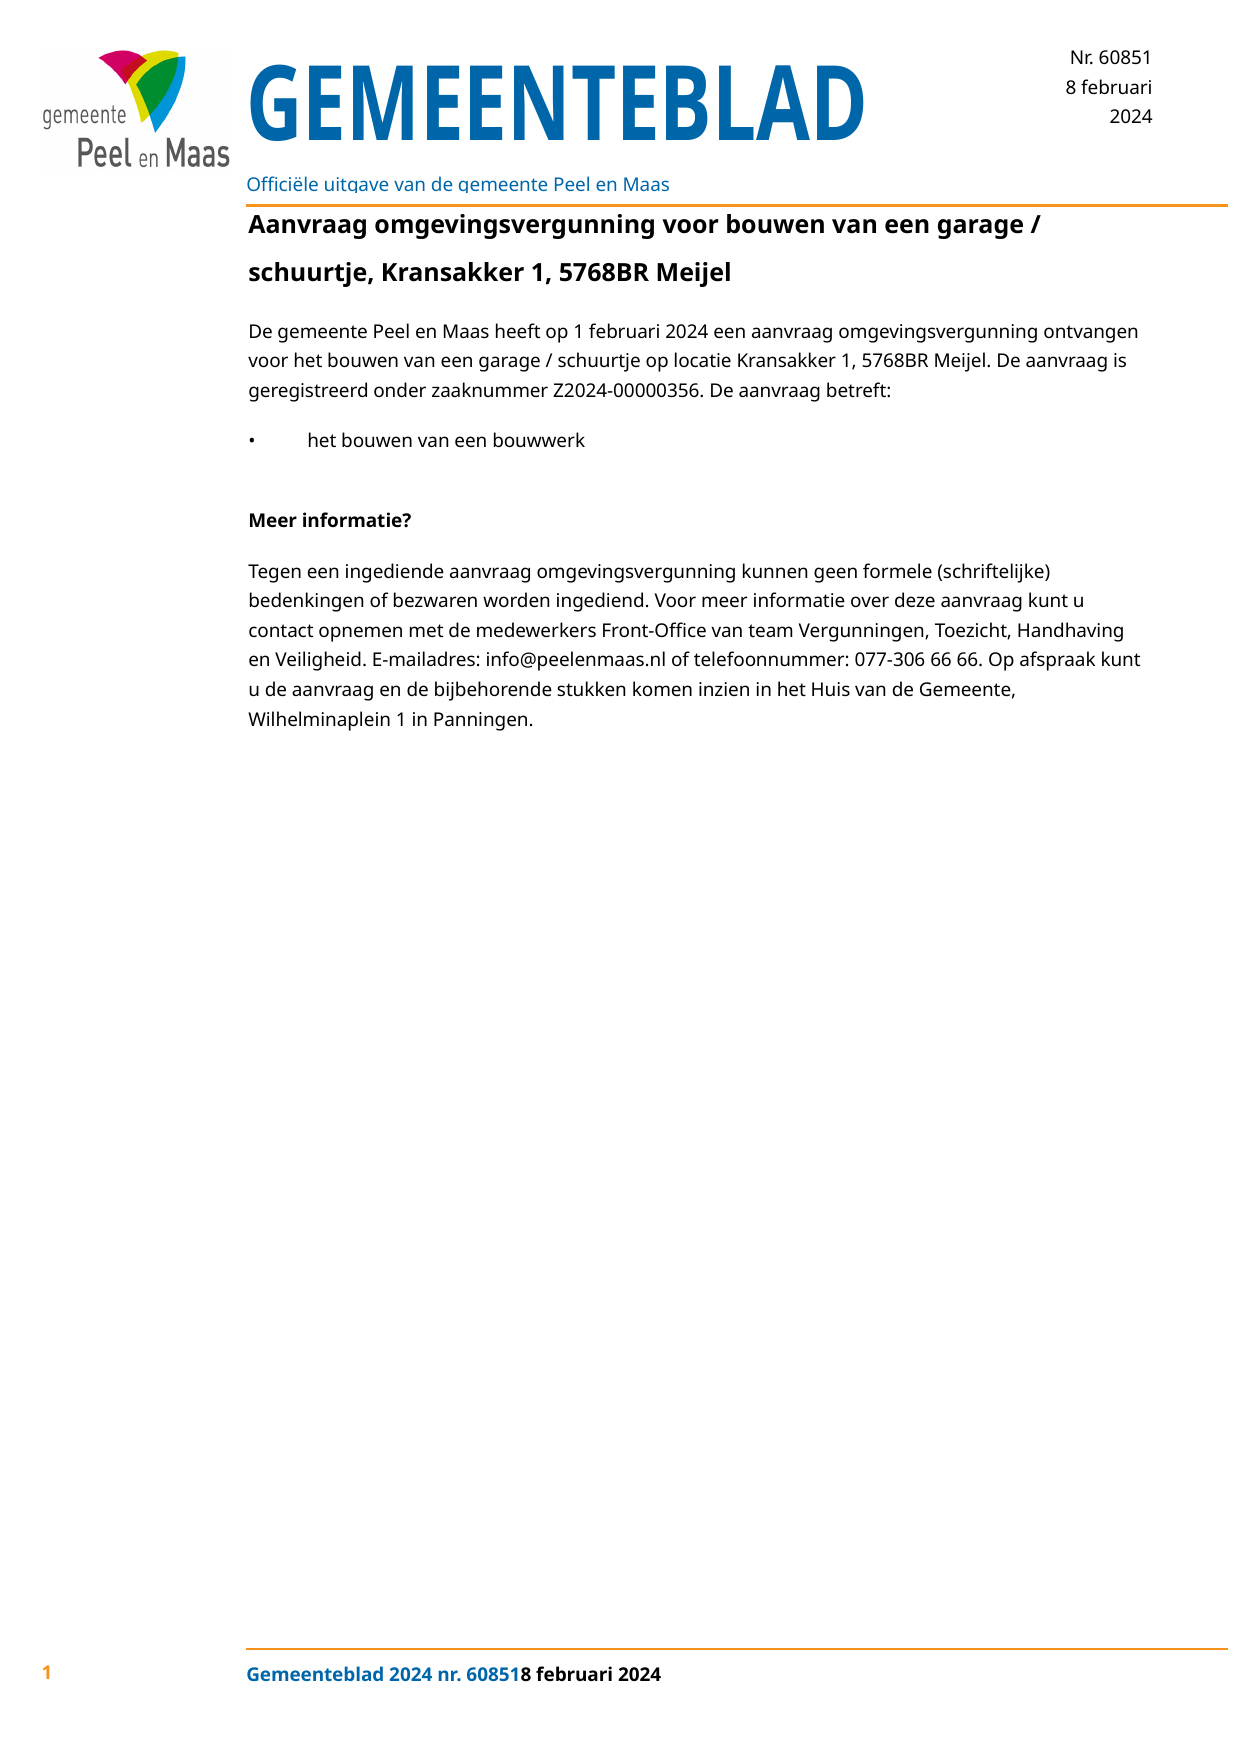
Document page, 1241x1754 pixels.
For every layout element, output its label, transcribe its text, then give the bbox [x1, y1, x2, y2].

text Aanvraag omgevingsvergunning voor bouwen van een garage / schuurtje, Kransakker 1, 5768BR Meijel [248, 207, 1152, 288]
list het bouwen van een bouwwerk [248, 427, 1152, 453]
text De gemeente Peel en Maas heeft op 1 februari 2024 een aanvraag omgevingsvergunning ontvangen voor het bouwen van een garage / schuurtje op locatie Kransakker 1, 5768BR Meijel. De aanvraag is geregistreerd onder zaaknummer Z2024-00000356. De aanvraag betreft: [248, 318, 1152, 403]
text Meer informatie? [248, 507, 1152, 533]
picture [41, 47, 231, 172]
text Tegen een ingediende aanvraag omgevingsvergunning kunnen geen formele (schriftelijke) bedenkingen of bezwaren worden ingediend. Voor meer informatie over deze aanvraag kunt u contact opnemen met de medewerkers Front-Office van team Vergunningen, Toezicht, Handhaving en Veiligheid. E-mailadres: info@peelenmaas.nl of telefoonnummer: 077-306 66 66. Op afspraak kunt u de aanvraag en de bijbehorende stukken komen inzien in het Huis van de Gemeente, Wilhelminaplein 1 in Panningen. [248, 558, 1152, 732]
